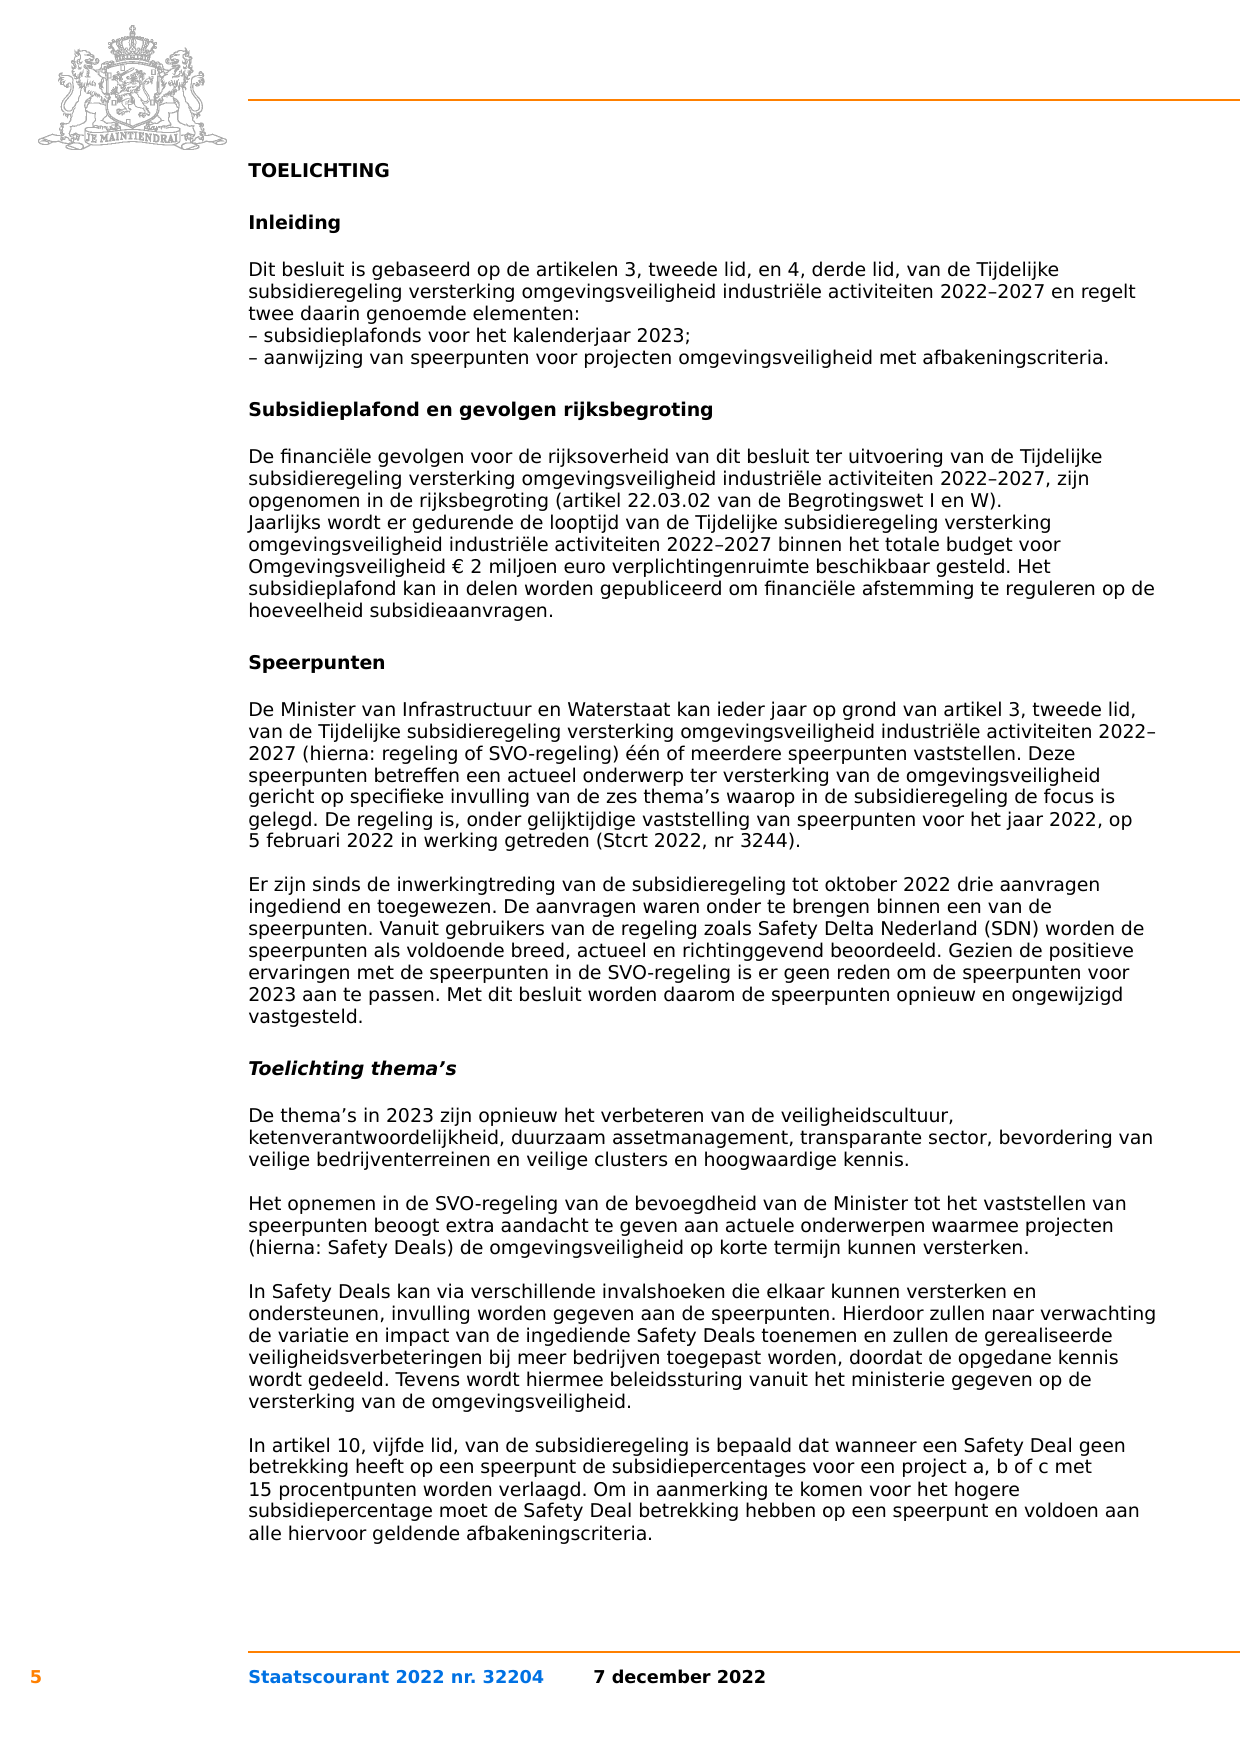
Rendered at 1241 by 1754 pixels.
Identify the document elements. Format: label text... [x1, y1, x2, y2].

text De Minister van Infrastructuur en Waterstaat kan ieder jaar op grond van artikel 3, tweede lid, van de Tijdelijke subsidieregeling versterking omgevingsveiligheid industriële activiteiten 2022–2027 (hierna: regeling of SVO-regeling) één of meerdere speerpunten vaststellen. Deze speerpunten betreffen een actueel onderwerp ter versterking van de omgevingsveiligheid gericht op specifieke invulling van de zes thema’s waarop in de subsidieregeling de focus is gelegd. De regeling is, onder gelijktijdige vaststelling van speerpunten voor het jaar 2022, op 5 februari 2022 in werking getreden (Stcrt 2022, nr 3244). [248, 698, 1163, 852]
text Het opnemen in de SVO-regeling van de bevoegdheid van de Minister tot het vaststellen van speerpunten beoogt extra aandacht te geven aan actuele onderwerpen waarmee projecten (hierna: Safety Deals) de omgevingsveiligheid op korte termijn kunnen versterken. [248, 1193, 1163, 1259]
subtitle Subsidieplafond en gevolgen rijksbegroting [248, 399, 1163, 421]
subtitle Inleiding [248, 212, 1163, 234]
text – aanwijzing van speerpunten voor projecten omgevingsveiligheid met afbakeningscriteria. [248, 347, 1163, 369]
subtitle Speerpunten [248, 652, 1163, 673]
picture [38, 25, 227, 150]
text Er zijn sinds de inwerkingtreding van de subsidieregeling tot oktober 2022 drie aanvragen ingediend en toegewezen. De aanvragen waren onder te brengen binnen een van de speerpunten. Vanuit gebruikers van de regeling zoals Safety Delta Nederland (SDN) worden de speerpunten als voldoende breed, actueel en richtinggevend beoordeeld. Gezien de positieve ervaringen met de speerpunten in de SVO-regeling is er geen reden om de speerpunten voor 2023 aan te passen. Met dit besluit worden daarom de speerpunten opnieuw en ongewijzigd vastgesteld. [248, 874, 1163, 1028]
text In artikel 10, vijfde lid, van de subsidieregeling is bepaald dat wanneer een Safety Deal geen betrekking heeft op een speerpunt de subsidiepercentages voor een project a, b of c met 15 procentpunten worden verlaagd. Om in aanmerking te komen voor het hogere subsidiepercentage moet de Safety Deal betrekking hebben op een speerpunt en voldoen aan alle hiervoor geldende afbakeningscriteria. [248, 1434, 1163, 1544]
text Dit besluit is gebaseerd op de artikelen 3, tweede lid, en 4, derde lid, van de Tijdelijke subsidieregeling versterking omgevingsveiligheid industriële activiteiten 2022–2027 en regelt twee daarin genoemde elementen: [248, 259, 1163, 325]
subtitle TOELICHTING [248, 160, 1163, 182]
subtitle Toelichting thema’s [248, 1058, 1163, 1080]
text Jaarlijks wordt er gedurende de looptijd van de Tijdelijke subsidieregeling versterking omgevingsveiligheid industriële activiteiten 2022–2027 binnen het totale budget voor Omgevingsveiligheid € 2 miljoen euro verplichtingenruimte beschikbaar gesteld. Het subsidieplafond kan in delen worden gepubliceerd om financiële afstemming te reguleren op de hoeveelheid subsidieaanvragen. [248, 512, 1163, 622]
text De financiële gevolgen voor de rijksoverheid van dit besluit ter uitvoering van de Tijdelijke subsidieregeling versterking omgevingsveiligheid industriële activiteiten 2022–2027, zijn opgenomen in de rijksbegroting (artikel 22.03.02 van de Begrotingswet I en W). [248, 446, 1163, 512]
text De thema’s in 2023 zijn opnieuw het verbeteren van de veiligheidscultuur, ketenverantwoordelijkheid, duurzaam assetmanagement, transparante sector, bevordering van veilige bedrijventerreinen en veilige clusters en hoogwaardige kennis. [248, 1105, 1163, 1171]
text – subsidieplafonds voor het kalenderjaar 2023; [248, 325, 1163, 347]
text In Safety Deals kan via verschillende invalshoeken die elkaar kunnen versterken en ondersteunen, invulling worden gegeven aan de speerpunten. Hierdoor zullen naar verwachting de variatie en impact van de ingediende Safety Deals toenemen en zullen de gerealiseerde veiligheidsverbeteringen bij meer bedrijven toegepast worden, doordat de opgedane kennis wordt gedeeld. Tevens wordt hiermee beleidssturing vanuit het ministerie gegeven op de versterking van de omgevingsveiligheid. [248, 1281, 1163, 1413]
